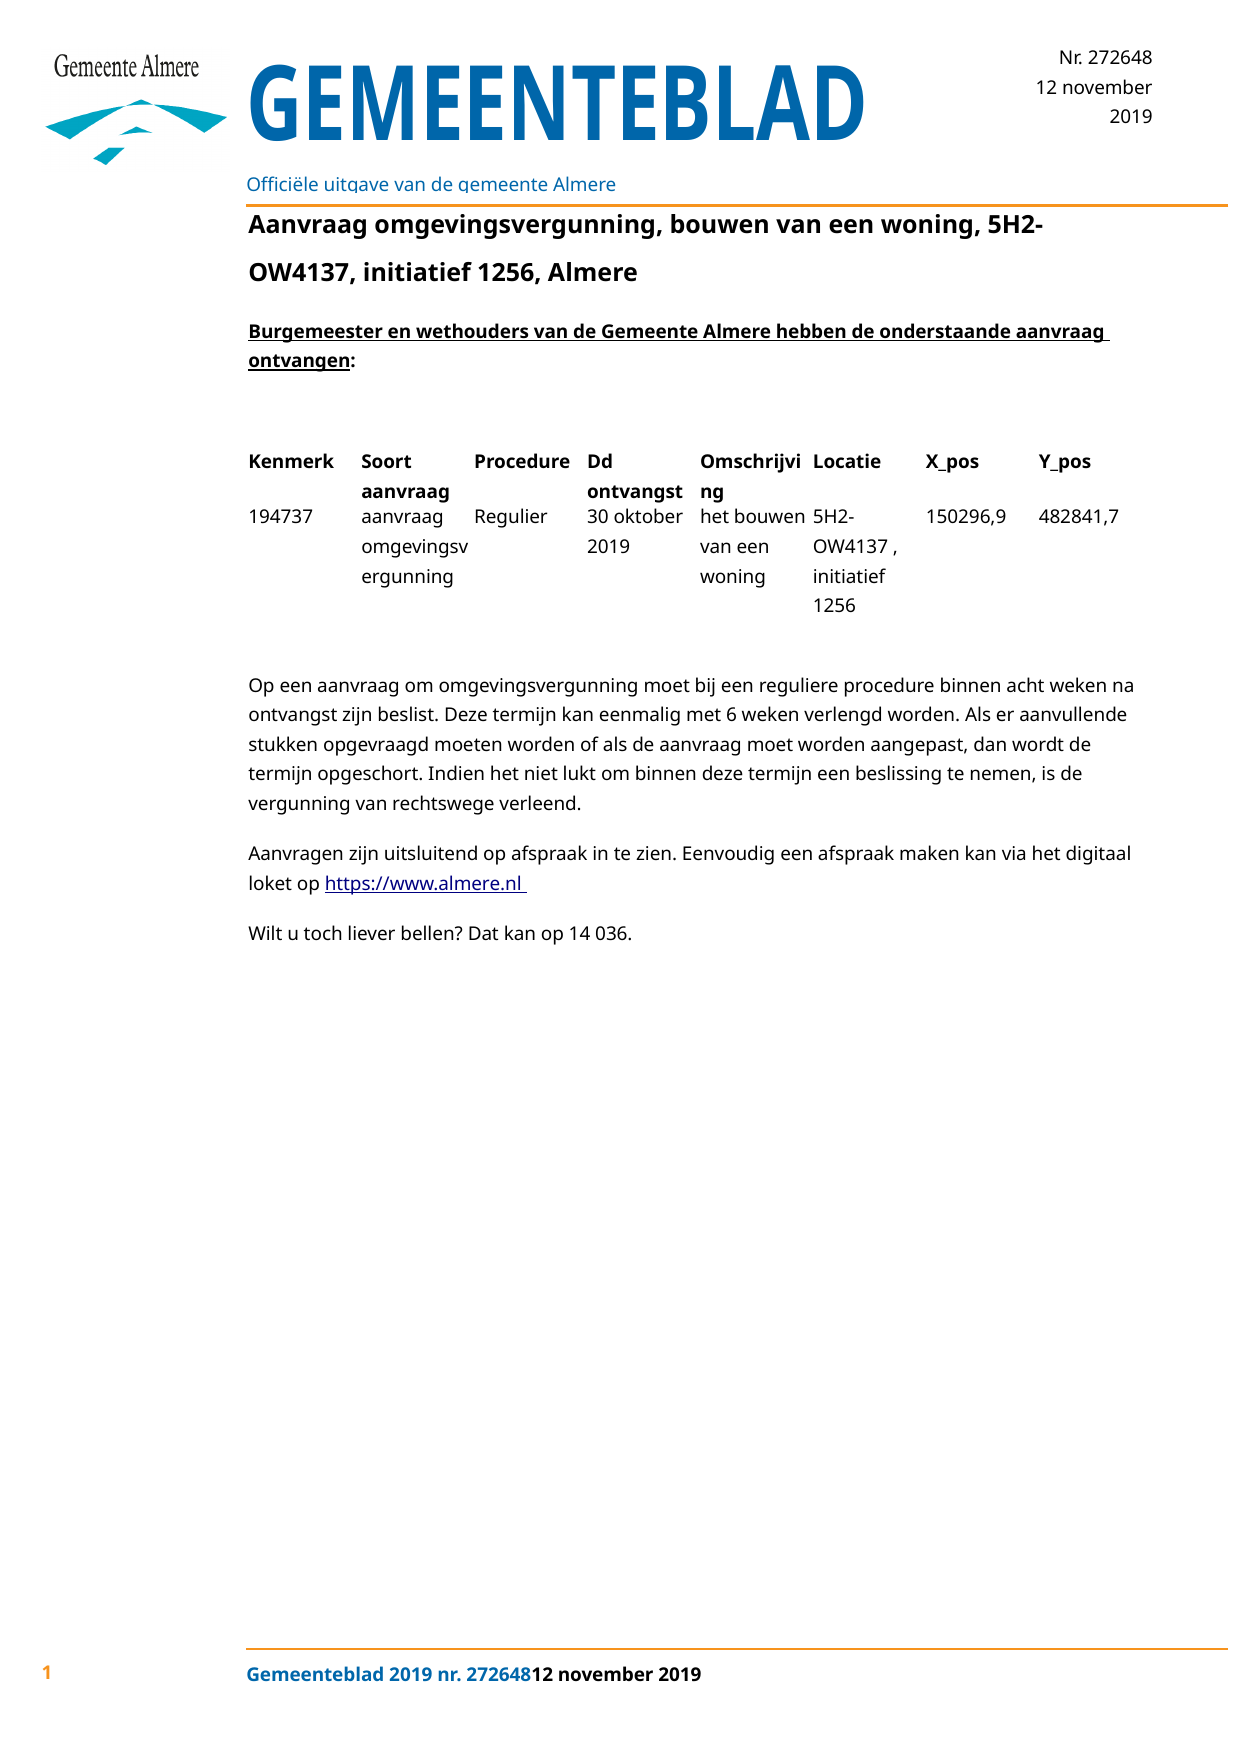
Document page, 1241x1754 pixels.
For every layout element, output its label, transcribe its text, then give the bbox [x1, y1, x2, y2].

text Aanvraag omgevingsvergunning, bouwen van een woning, 5H2-OW4137, initiatief 1256, Almere [248, 207, 1152, 288]
table_cell 150296,9 [926, 504, 1038, 618]
table_cell het bouwen van een woning [700, 504, 813, 618]
table_header Procedure [474, 449, 587, 504]
table_cell Regulier [474, 504, 587, 618]
table_header Y_pos [1039, 449, 1152, 504]
table_header X_pos [926, 449, 1038, 504]
table_header Dd ontvangst [587, 449, 700, 504]
table_cell 482841,7 [1039, 504, 1152, 618]
table_cell 194737 [248, 504, 361, 618]
table_header Omschrijving [700, 449, 813, 504]
text Op een aanvraag om omgevingsvergunning moet bij een reguliere procedure binnen acht weken na ontvangst zijn beslist. Deze termijn kan eenmalig met 6 weken verlengd worden. Als er aanvullende stukken opgevraagd moeten worden of als de aanvraag moet worden aangepast, dan wordt de termijn opgeschort. Indien het niet lukt om binnen deze termijn een beslissing te nemen, is de vergunning van rechtswege verleend. [248, 672, 1152, 816]
table_cell 30 oktober 2019 [587, 504, 700, 618]
table_header Locatie [813, 449, 926, 504]
table_cell aanvraag omgevingsvergunning [361, 504, 474, 618]
table_header Kenmerk [248, 449, 361, 504]
text Aanvragen zijn uitsluitend op afspraak in te zien. Eenvoudig een afspraak maken kan via het digitaal loket op https://www.almere.nl [248, 841, 1152, 896]
text Burgemeester en wethouders van de Gemeente Almere hebben de onderstaande aanvraag ontvangen: [248, 318, 1152, 373]
table_header Soort aanvraag [361, 449, 474, 504]
picture [41, 47, 231, 172]
table_cell 5H2-OW4137 , initiatief 1256 [813, 504, 926, 618]
text Wilt u toch liever bellen? Dat kan op 14 036. [248, 921, 1152, 946]
